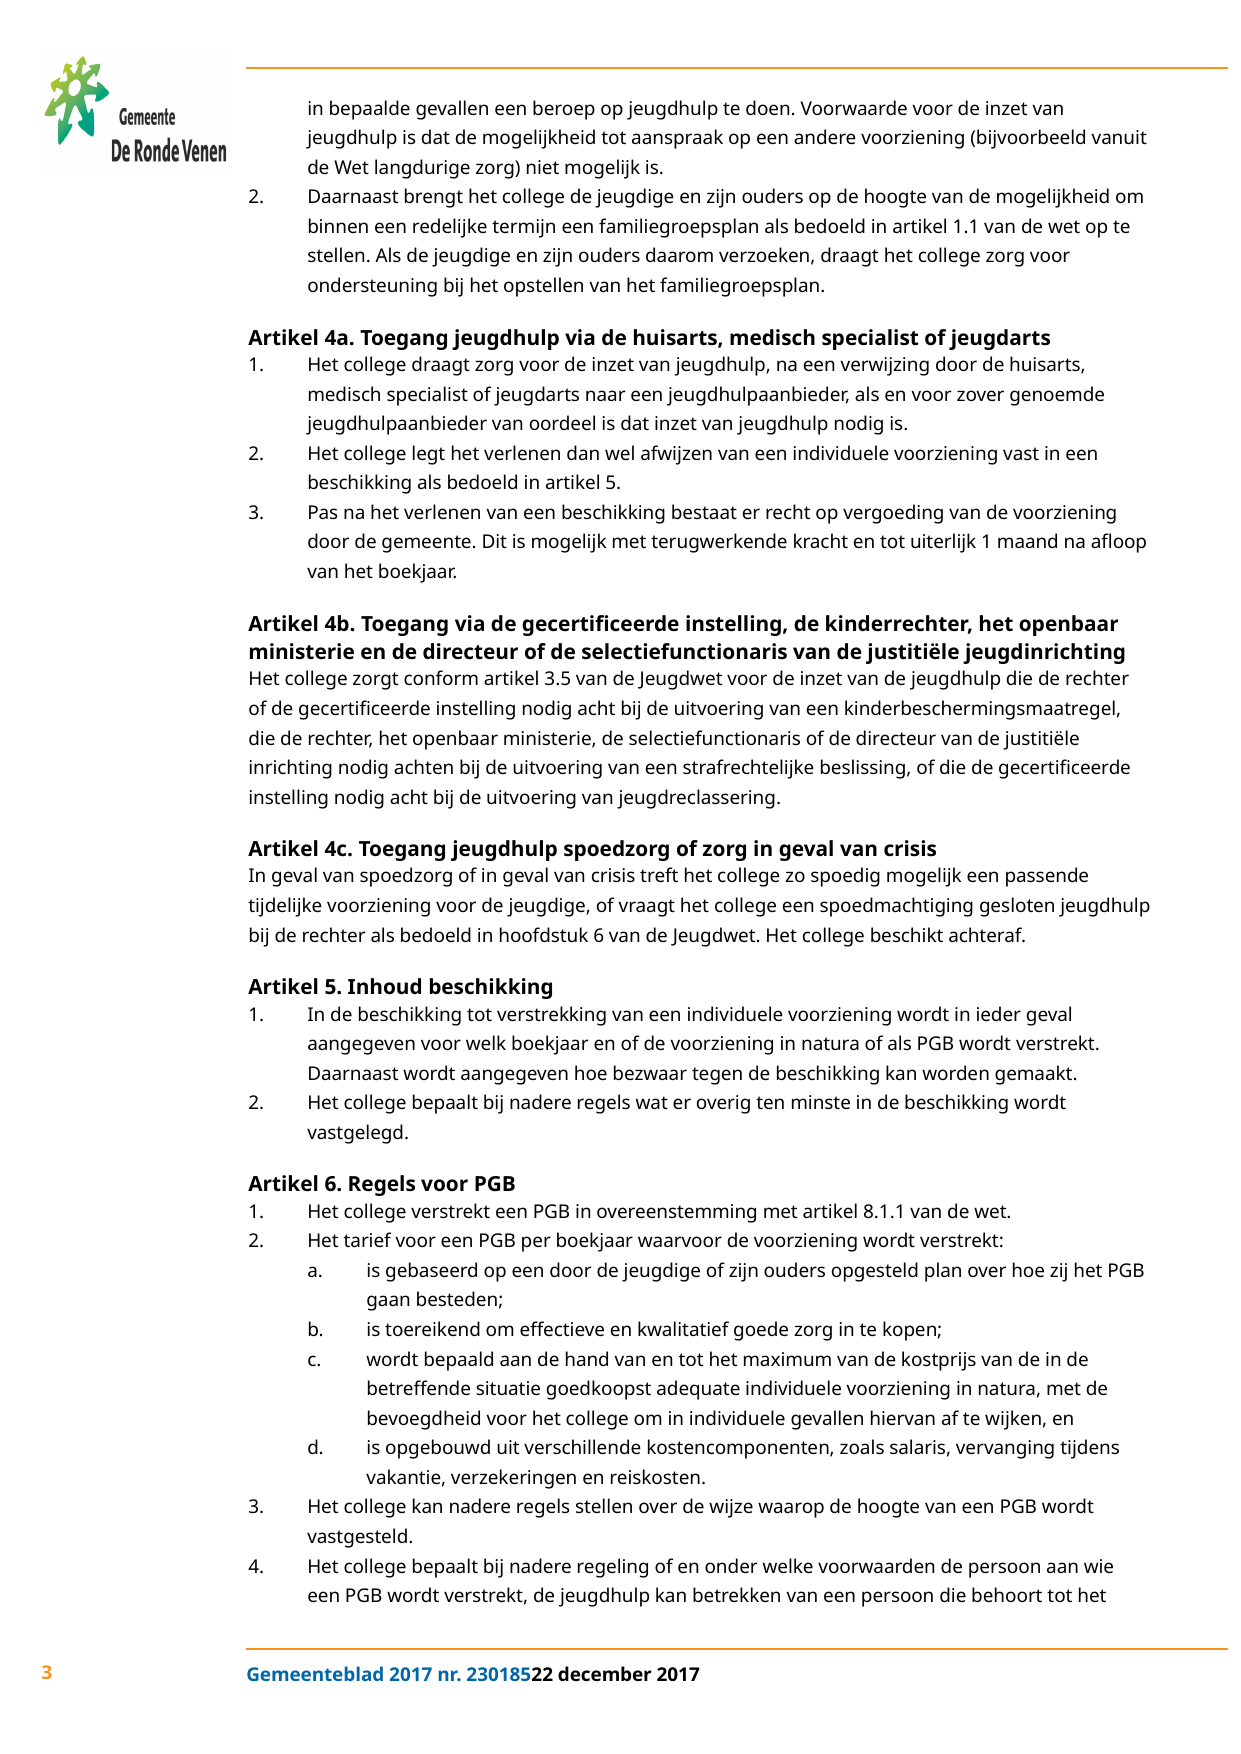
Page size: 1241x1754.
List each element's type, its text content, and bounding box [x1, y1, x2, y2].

list Het college bepaalt bij nadere regeling of en onder welke voorwaarden de persoon aan wie een PGB wordt verstrekt, de jeugdhulp kan betrekken van een persoon die behoort tot het [248, 1553, 1152, 1608]
list Het college verstrekt een PGB in overeenstemming met artikel 8.1.1 van de wet. [248, 1198, 1152, 1224]
list Daarnaast brengt het college de jeugdige en zijn ouders op de hoogte van de mogelijkheid om binnen een redelijke termijn een familiegroepsplan als bedoeld in artikel 1.1 van de wet op te stellen. Als de jeugdige en zijn ouders daarom verzoeken, draagt het college zorg voor ondersteuning bij het opstellen van het familiegroepsplan. [248, 183, 1152, 298]
list Pas na het verlenen van een beschikking bestaat er recht op vergoeding van de voorziening door de gemeente. Dit is mogelijk met terugwerkende kracht en tot uiterlijk 1 maand na afloop van het boekjaar. [248, 499, 1152, 584]
text Artikel 4a. Toegang jeugdhulp via de huisarts, medisch specialist of jeugdarts [248, 323, 1152, 351]
text Artikel 4b. Toegang via de gecertificeerde instelling, de kinderrechter, het openbaar ministerie en de directeur of de selectiefunctionaris van de justitiële jeugdinrichting [248, 609, 1152, 666]
text Artikel 6. Regels voor PGB [248, 1169, 1152, 1198]
list is toereikend om effectieve en kwalitatief goede zorg in te kopen; [307, 1316, 1152, 1342]
list Het college kan nadere regels stellen over de wijze waarop de hoogte van een PGB wordt vastgesteld. [248, 1494, 1152, 1549]
list Het tarief voor een PGB per boekjaar waarvoor de voorziening wordt verstrekt: [248, 1227, 1152, 1253]
list in bepaalde gevallen een beroep op jeugdhulp te doen. Voorwaarde voor de inzet van jeugdhulp is dat de mogelijkheid tot aanspraak op een andere voorziening (bijvoorbeeld vanuit de Wet langdurige zorg) niet mogelijk is. [248, 95, 1152, 180]
list Het college legt het verlenen dan wel afwijzen van een individuele voorziening vast in een beschikking als bedoeld in artikel 5. [248, 440, 1152, 495]
text Artikel 5. Inhoud beschikking [248, 972, 1152, 1001]
list is opgebouwd uit verschillende kostencomponenten, zoals salaris, vervanging tijdens vakantie, verzekeringen en reiskosten. [307, 1434, 1152, 1490]
list Het college draagt zorg voor de inzet van jeugdhulp, na een verwijzing door de huisarts, medisch specialist of jeugdarts naar een jeugdhulpaanbieder, als en voor zover genoemde jeugdhulpaanbieder van oordeel is dat inzet van jeugdhulp nodig is. [248, 351, 1152, 436]
picture [41, 47, 231, 172]
list In de beschikking tot verstrekking van een individuele voorziening wordt in ieder geval aangegeven voor welk boekjaar en of de voorziening in natura of als PGB wordt verstrekt. Daarnaast wordt aangegeven hoe bezwaar tegen de beschikking kan worden gemaakt. [248, 1001, 1152, 1086]
list Het college bepaalt bij nadere regels wat er overig ten minste in de beschikking wordt vastgelegd. [248, 1089, 1152, 1145]
text Het college zorgt conform artikel 3.5 van de Jeugdwet voor de inzet van de jeugdhulp die de rechter of de gecertificeerde instelling nodig acht bij de uitvoering van een kinderbeschermingsmaatregel, die de rechter, het openbaar ministerie, de selectiefunctionaris of de directeur van de justitiële inrichting nodig achten bij de uitvoering van een strafrechtelijke beslissing, of die de gecertificeerde instelling nodig acht bij de uitvoering van jeugdreclassering. [248, 666, 1152, 809]
list wordt bepaald aan de hand van en tot het maximum van de kostprijs van de in de betreffende situatie goedkoopst adequate individuele voorziening in natura, met de bevoegdheid voor het college om in individuele gevallen hiervan af te wijken, en [307, 1346, 1152, 1431]
text Artikel 4c. Toegang jeugdhulp spoedzorg of zorg in geval van crisis [248, 834, 1152, 863]
text In geval van spoedzorg of in geval van crisis treft het college zo spoedig mogelijk een passende tijdelijke voorziening voor de jeugdige, of vraagt het college een spoedmachtiging gesloten jeugdhulp bij de rechter als bedoeld in hoofdstuk 6 van de Jeugdwet. Het college beschikt achteraf. [248, 863, 1152, 948]
list is gebaseerd op een door de jeugdige of zijn ouders opgesteld plan over hoe zij het PGB gaan besteden; [307, 1257, 1152, 1312]
